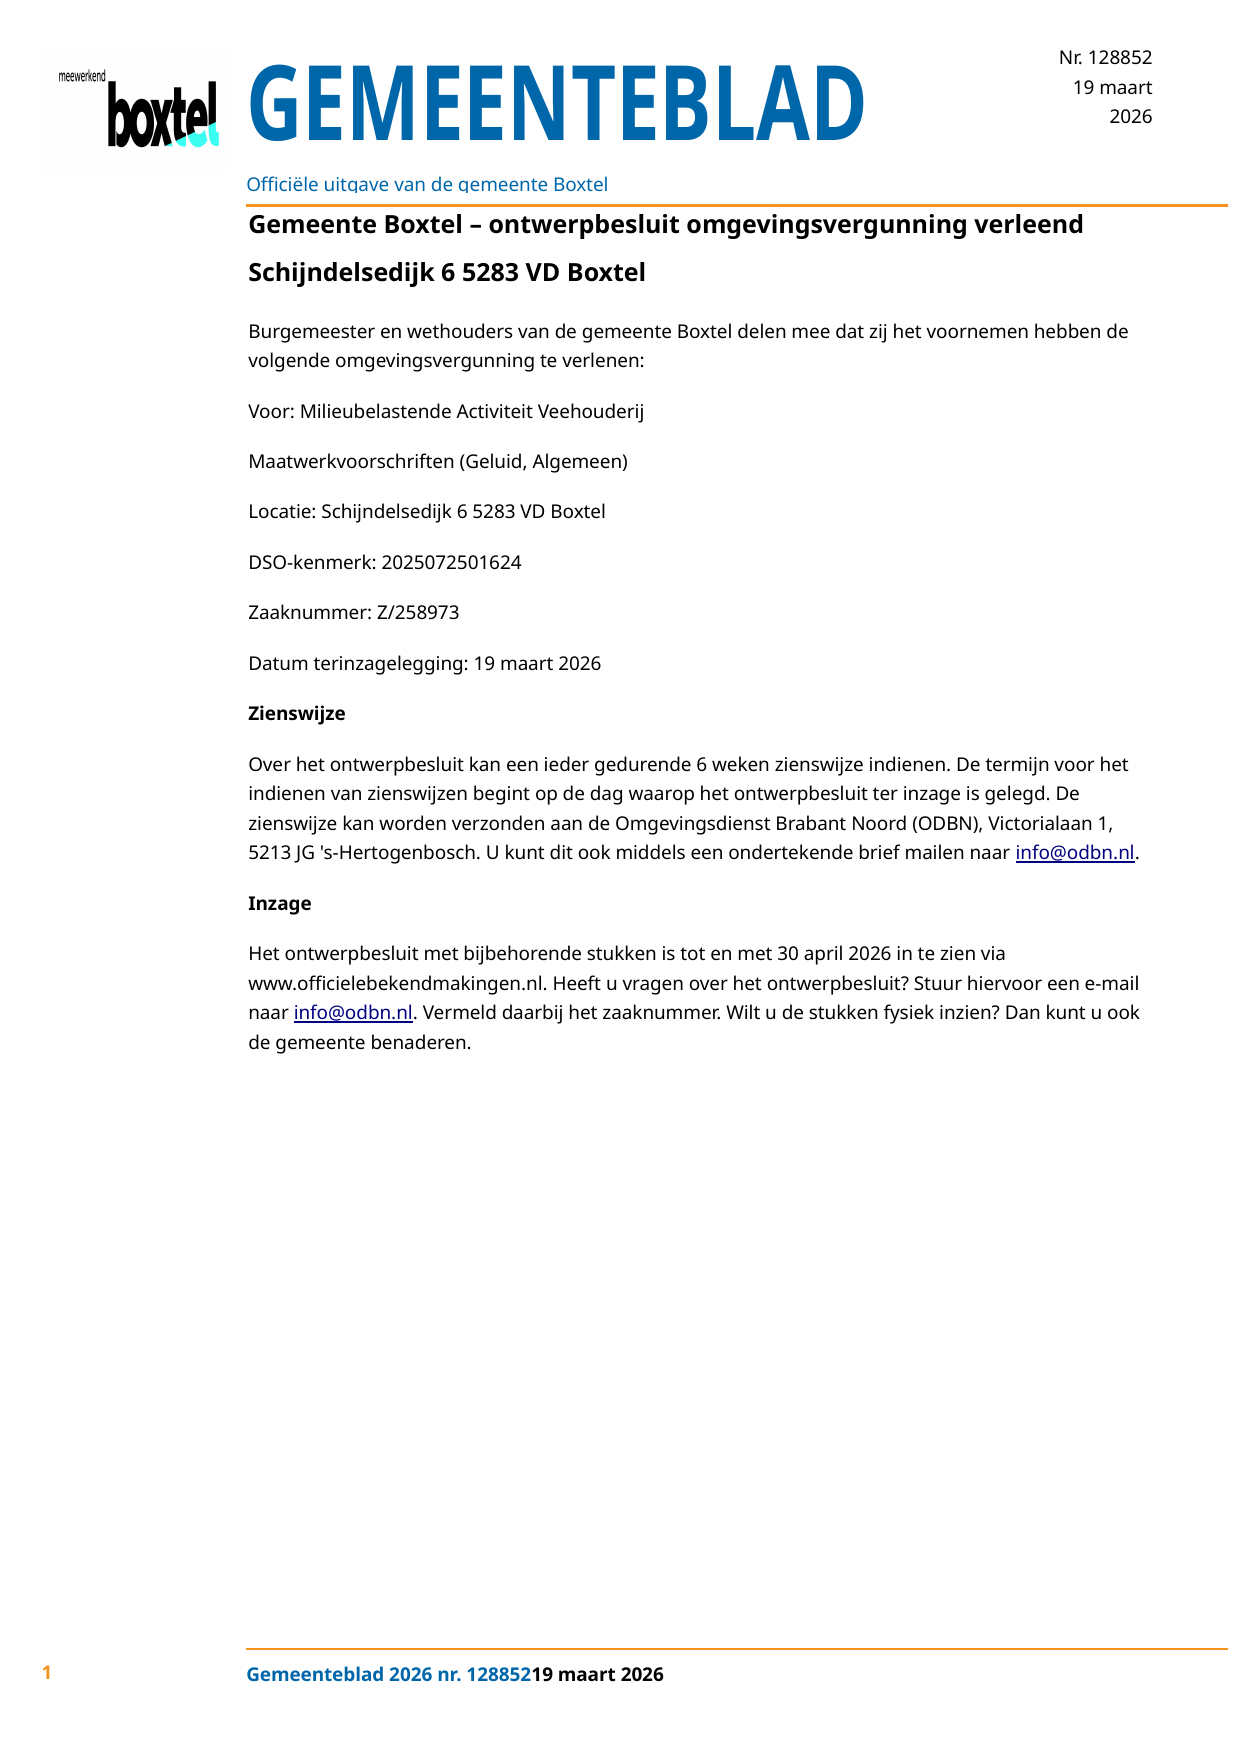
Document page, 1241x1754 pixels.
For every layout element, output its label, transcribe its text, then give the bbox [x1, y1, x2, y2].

text Burgemeester en wethouders van de gemeente Boxtel delen mee dat zij het voornemen hebben de volgende omgevingsvergunning te verlenen: [248, 318, 1152, 373]
text DSO-kenmerk: 2025072501624 [248, 549, 1152, 575]
text Inzage [248, 890, 1152, 916]
text Zaaknummer: Z/258973 [248, 599, 1152, 625]
text Maatwerkvoorschriften (Geluid, Algemeen) [248, 448, 1152, 474]
text Datum terinzagelegging: 19 maart 2026 [248, 650, 1152, 676]
text Locatie: Schijndelsedijk 6 5283 VD Boxtel [248, 499, 1152, 524]
text Het ontwerpbesluit met bijbehorende stukken is tot en met 30 april 2026 in te zien via www.officielebekendmakingen.nl. Heeft u vragen over het ontwerpbesluit? Stuur hiervoor een e-mail naar info@odbn.nl. Vermeld daarbij het zaaknummer. Wilt u de stukken fysiek inzien? Dan kunt u ook de gemeente benaderen. [248, 940, 1152, 1055]
text Over het ontwerpbesluit kan een ieder gedurende 6 weken zienswijze indienen. De termijn voor het indienen van zienswijzen begint op de dag waarop het ontwerpbesluit ter inzage is gelegd. De zienswijze kan worden verzonden aan de Omgevingsdienst Brabant Noord (ODBN), Victorialaan 1, 5213 JG 's-Hertogenbosch. U kunt dit ook middels een ondertekende brief mailen naar info@odbn.nl. [248, 751, 1152, 865]
picture [41, 47, 231, 172]
text Gemeente Boxtel – ontwerpbesluit omgevingsvergunning verleend Schijndelsedijk 6 5283 VD Boxtel [248, 207, 1152, 288]
text Zienswijze [248, 700, 1152, 726]
text Voor: Milieubelastende Activiteit Veehouderij [248, 398, 1152, 424]
